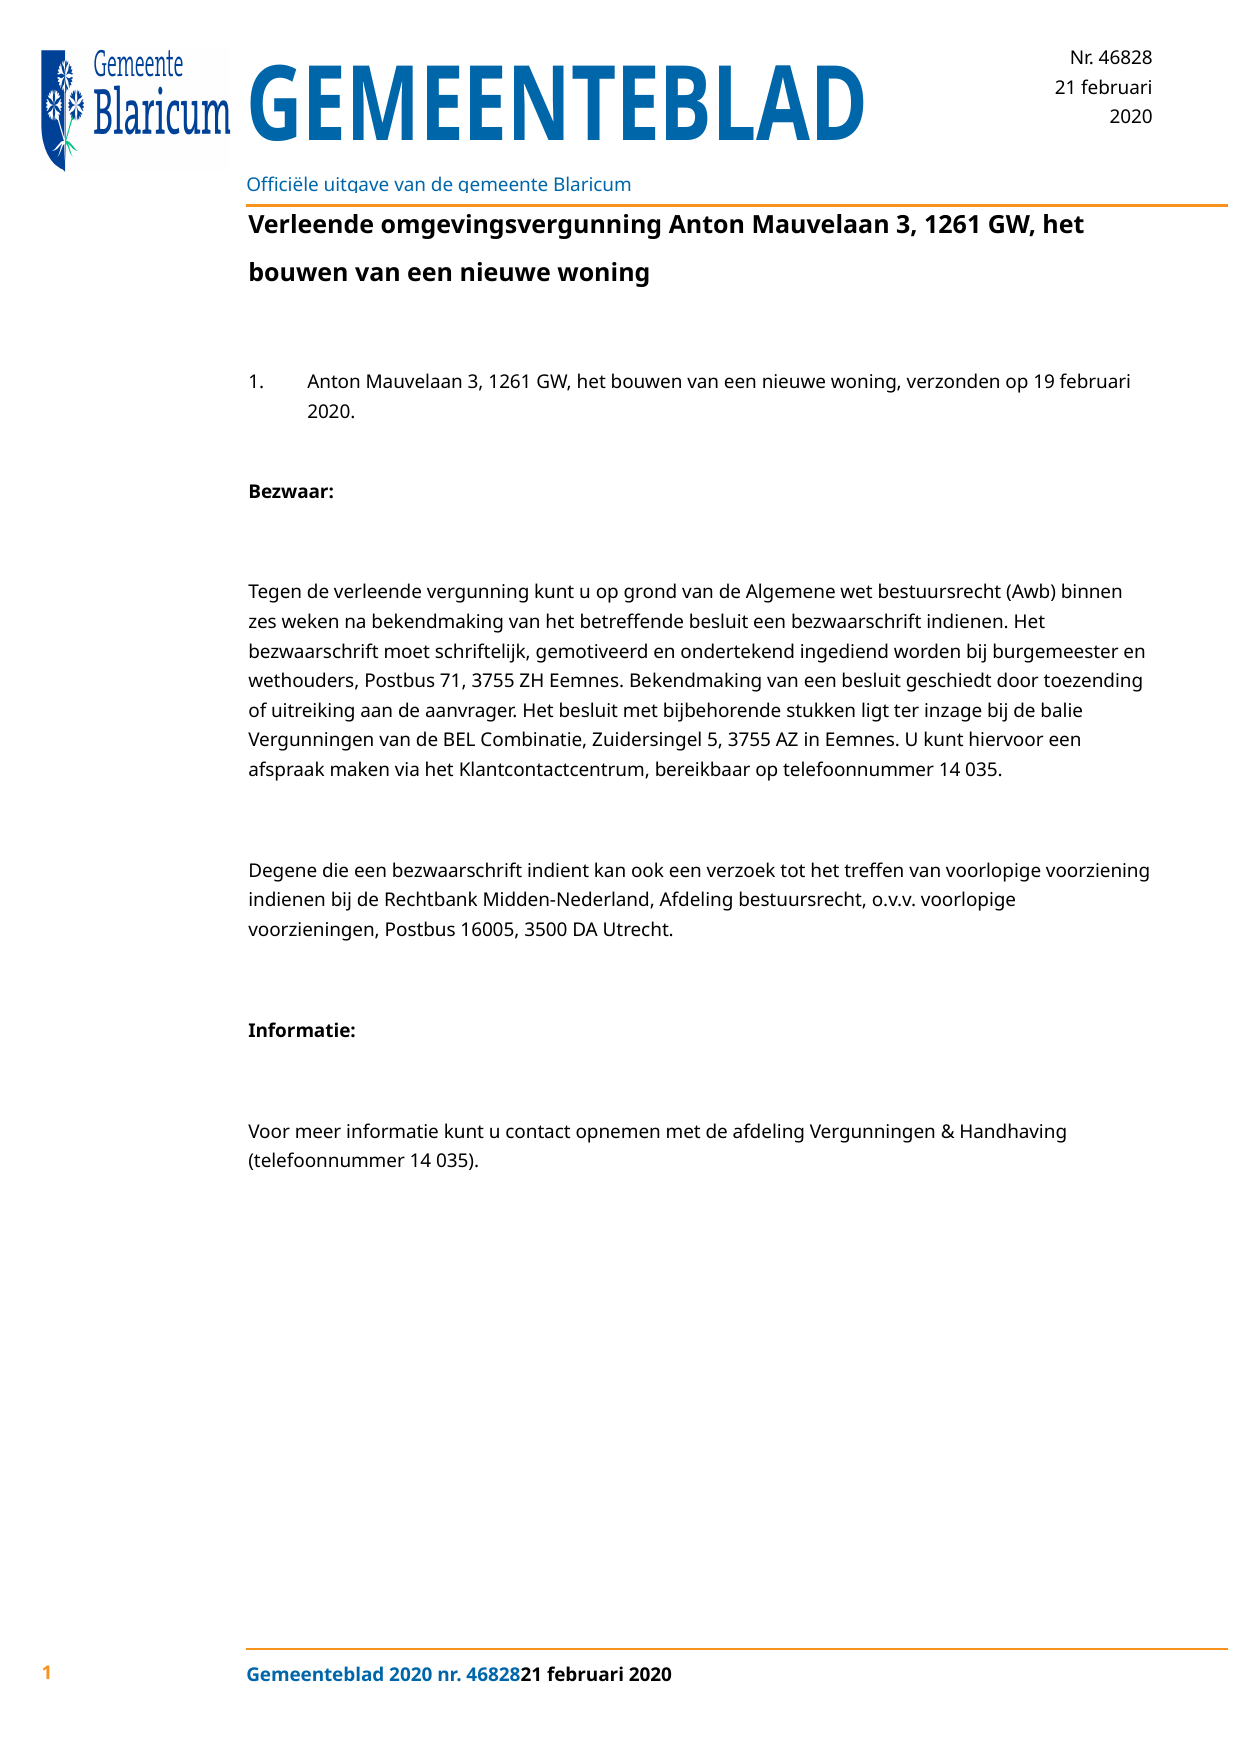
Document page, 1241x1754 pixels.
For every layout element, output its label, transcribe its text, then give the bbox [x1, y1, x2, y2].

text Voor meer informatie kunt u contact opnemen met de afdeling Vergunningen & Handhaving (telefoonnummer 14 035). [248, 1118, 1152, 1173]
picture [41, 47, 231, 172]
text Bezwaar: [248, 478, 1152, 504]
text Informatie: [248, 1017, 1152, 1043]
text Tegen de verleende vergunning kunt u op grond van de Algemene wet bestuursrecht (Awb) binnen zes weken na bekendmaking van het betreffende besluit een bezwaarschrift indienen. Het bezwaarschrift moet schriftelijk, gemotiveerd en ondertekend ingediend worden bij burgemeester en wethouders, Postbus 71, 3755 ZH Eemnes. Bekendmaking van een besluit geschiedt door toezending of uitreiking aan de aanvrager. Het besluit met bijbehorende stukken ligt ter inzage bij de balie Vergunningen van de BEL Combinatie, Zuidersingel 5, 3755 AZ in Eemnes. U kunt hiervoor een afspraak maken via het Klantcontactcentrum, bereikbaar op telefoonnummer 14 035. [248, 579, 1152, 782]
text Degene die een bezwaarschrift indient kan ook een verzoek tot het treffen van voorlopige voorziening indienen bij de Rechtbank Midden-Nederland, Afdeling bestuursrecht, o.v.v. voorlopige voorzieningen, Postbus 16005, 3500 DA Utrecht. [248, 857, 1152, 942]
text Verleende omgevingsvergunning Anton Mauvelaan 3, 1261 GW, het bouwen van een nieuwe woning [248, 207, 1152, 288]
list Anton Mauvelaan 3, 1261 GW, het bouwen van een nieuwe woning, verzonden op 19 februari 2020. [248, 368, 1152, 424]
